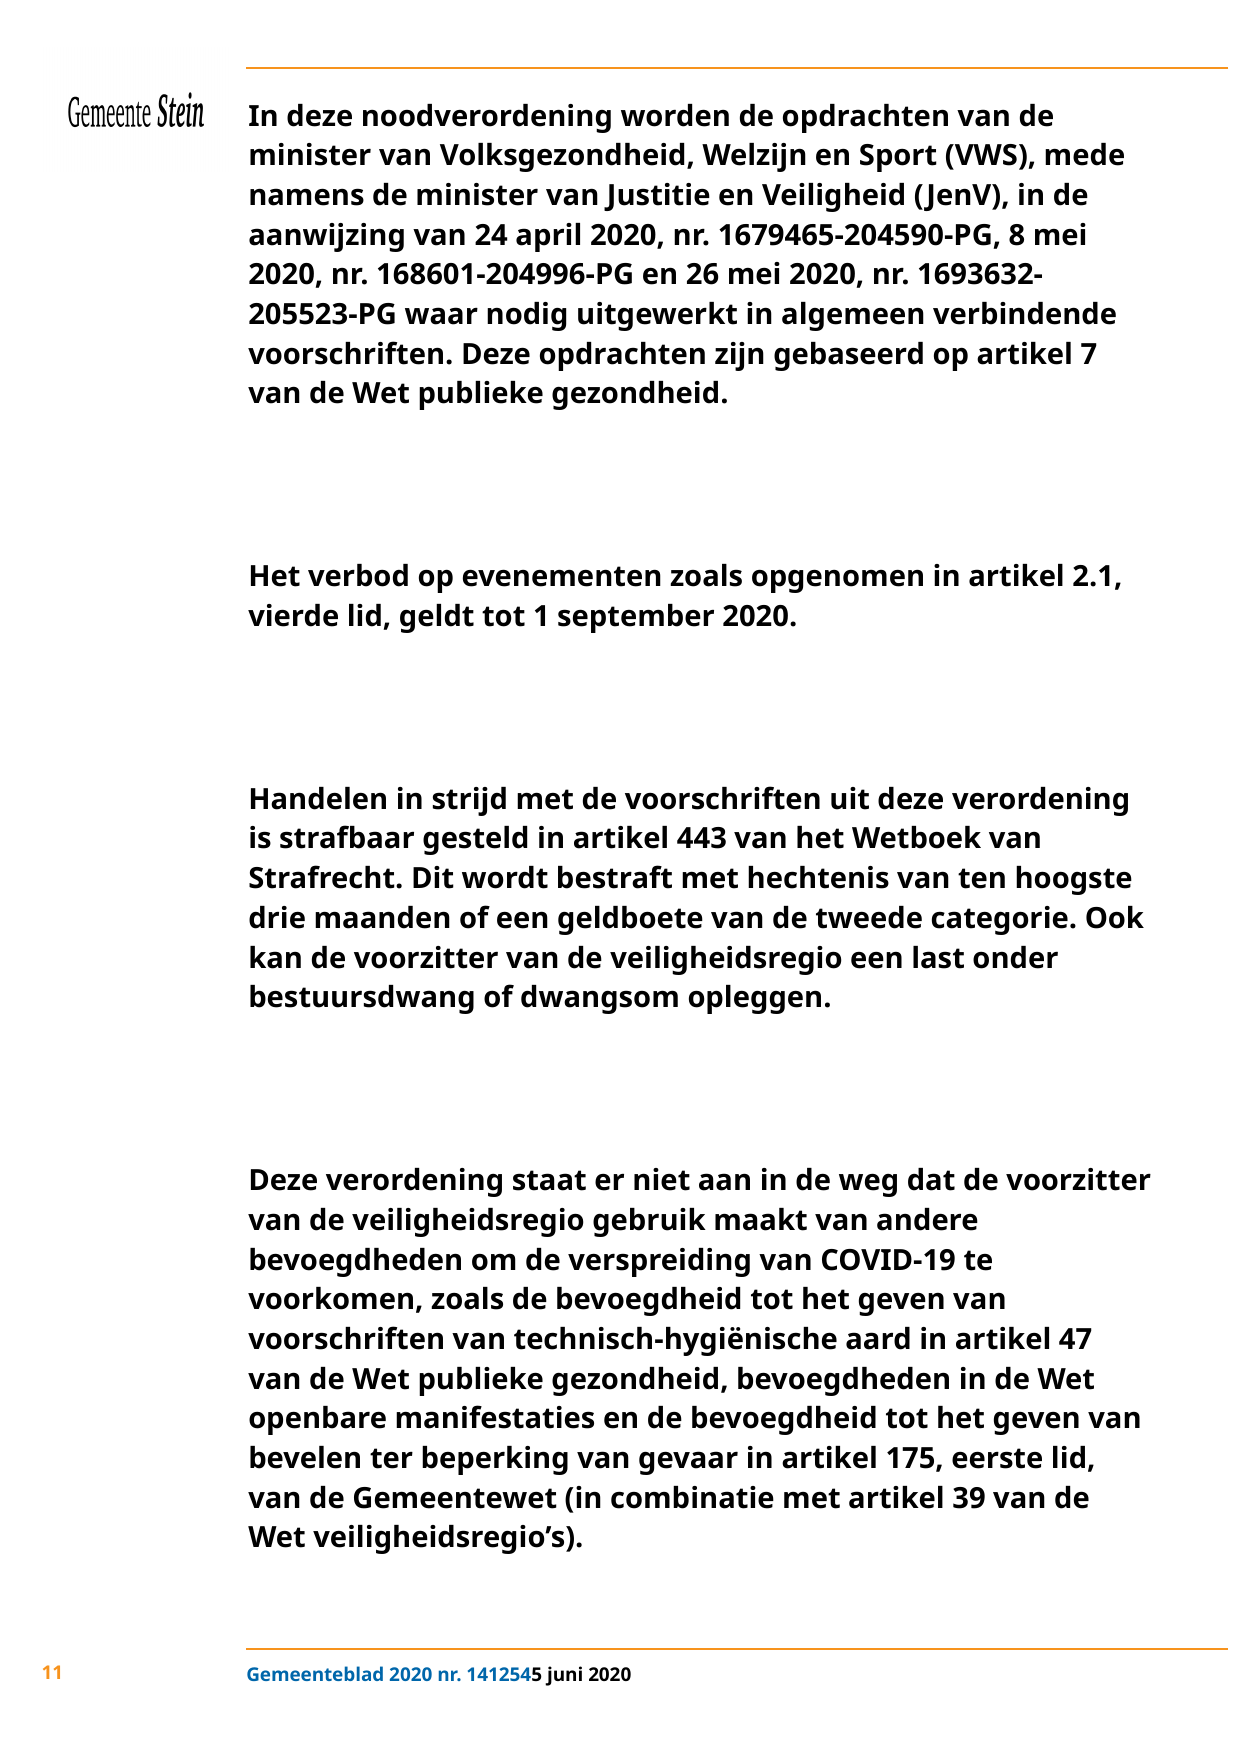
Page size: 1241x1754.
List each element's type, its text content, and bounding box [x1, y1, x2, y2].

picture [41, 47, 231, 172]
text Handelen in strijd met de voorschriften uit deze verordening is strafbaar gesteld in artikel 443 van het Wetboek van Strafrecht. Dit wordt bestraft met hechtenis van ten hoogste drie maanden of een geldboete van de tweede categorie. Ook kan de voorzitter van de veiligheidsregio een last onder bestuursdwang of dwangsom opleggen. [248, 778, 1152, 1016]
text Het verbod op evenementen zoals opgenomen in artikel 2.1, vierde lid, geldt tot 1 september 2020. [248, 556, 1152, 635]
text Deze verordening staat er niet aan in de weg dat de voorzitter van de veiligheidsregio gebruik maakt van andere bevoegdheden om de verspreiding van COVID-19 te voorkomen, zoals de bevoegdheid tot het geven van voorschriften van technisch-hygiënische aard in artikel 47 van de Wet publieke gezondheid, bevoegdheden in de Wet openbare manifestaties en de bevoegdheid tot het geven van bevelen ter beperking van gevaar in artikel 175, eerste lid, van de Gemeentewet (in combinatie met artikel 39 van de Wet veiligheidsregio’s). [248, 1159, 1152, 1556]
text In deze noodverordening worden de opdrachten van de minister van Volksgezondheid, Welzijn en Sport (VWS), mede namens de minister van Justitie en Veiligheid (JenV), in de aanwijzing van 24 april 2020, nr. 1679465-204590-PG, 8 mei 2020, nr. 168601-204996-PG en 26 mei 2020, nr. 1693632-205523-PG waar nodig uitgewerkt in algemeen verbindende voorschriften. Deze opdrachten zijn gebaseerd op artikel 7 van de Wet publieke gezondheid. [248, 95, 1152, 412]
